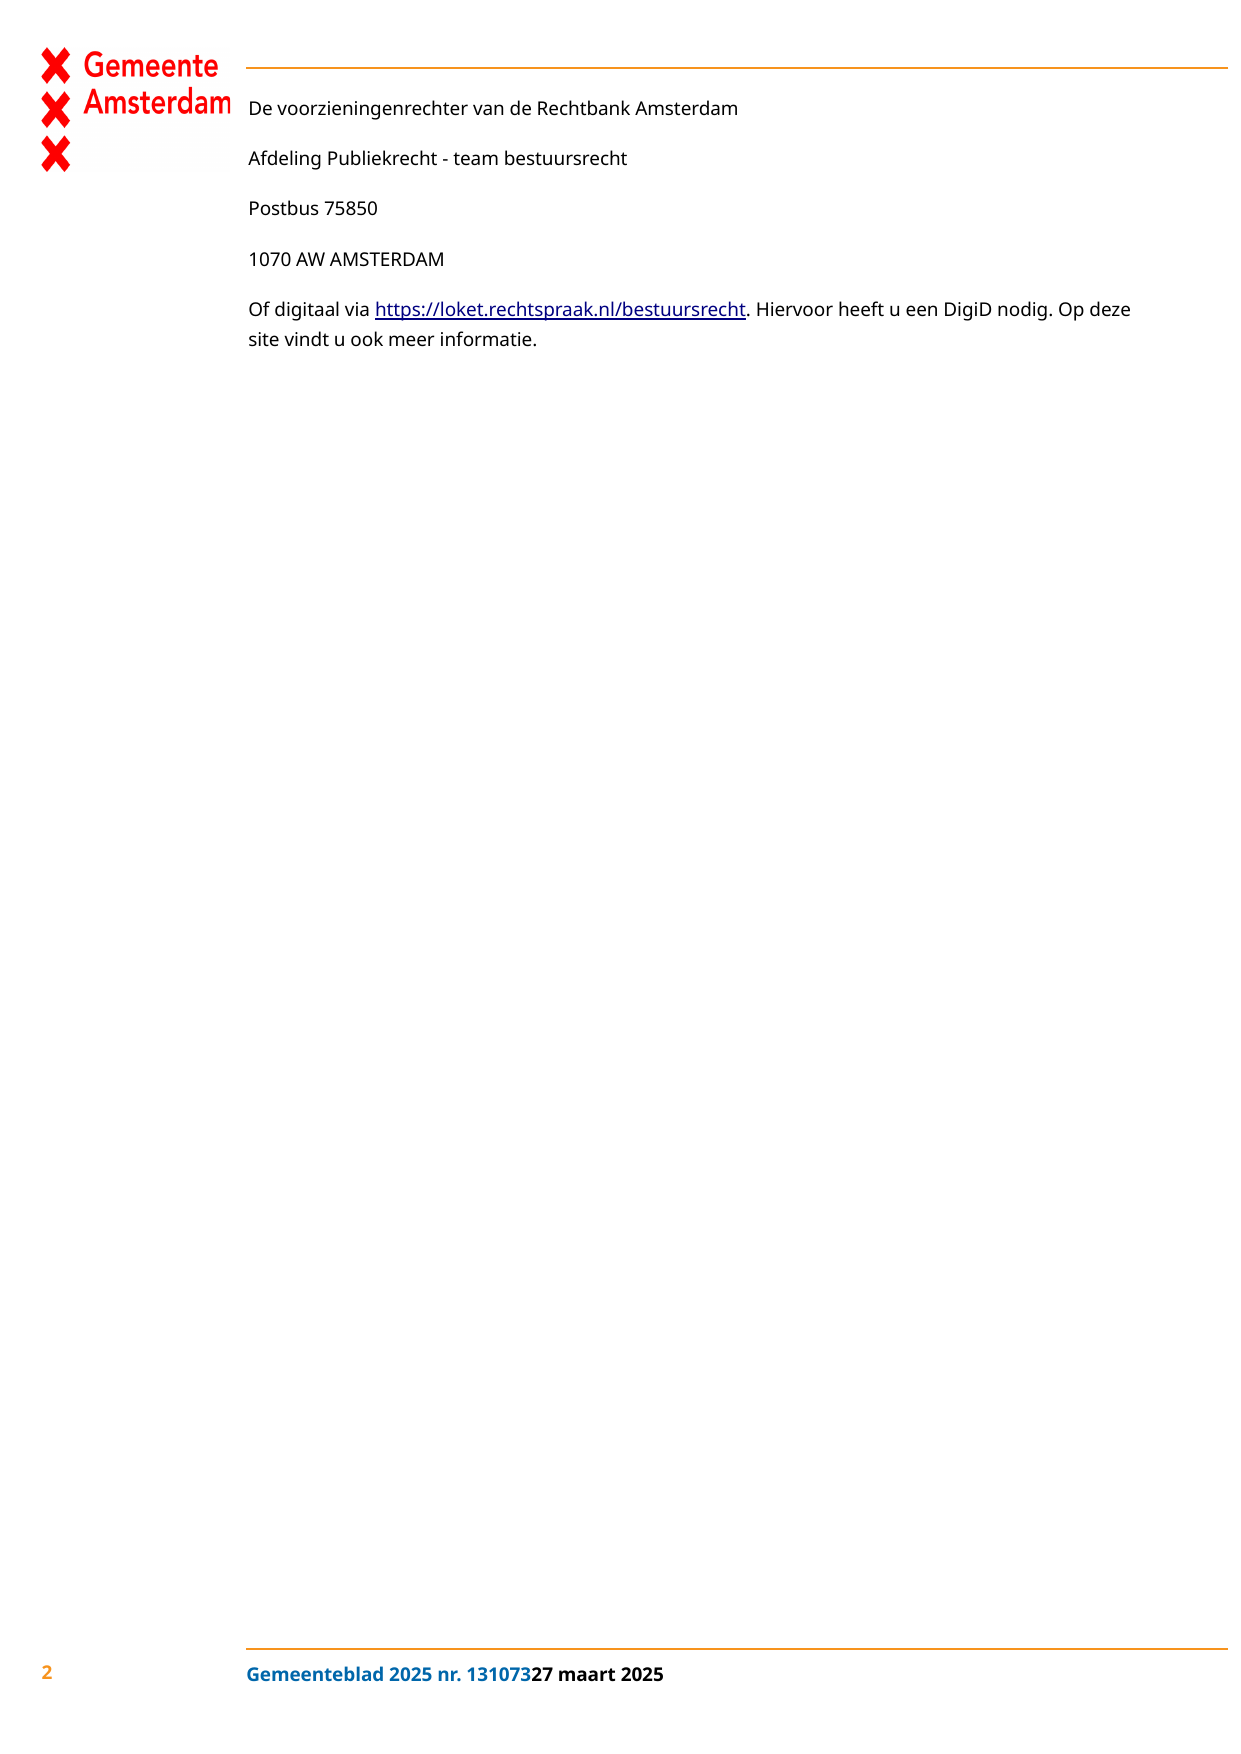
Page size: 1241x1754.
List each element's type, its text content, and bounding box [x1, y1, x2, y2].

text Of digitaal via https://loket.rechtspraak.nl/bestuursrecht. Hiervoor heeft u een DigiD nodig. Op deze site vindt u ook meer informatie. [248, 296, 1152, 352]
picture [41, 47, 231, 172]
text 1070 AW AMSTERDAM [248, 246, 1152, 272]
text Afdeling Publiekrecht - team bestuursrecht [248, 145, 1152, 171]
text De voorzieningenrechter van de Rechtbank Amsterdam [248, 95, 1152, 121]
text Postbus 75850 [248, 196, 1152, 221]
